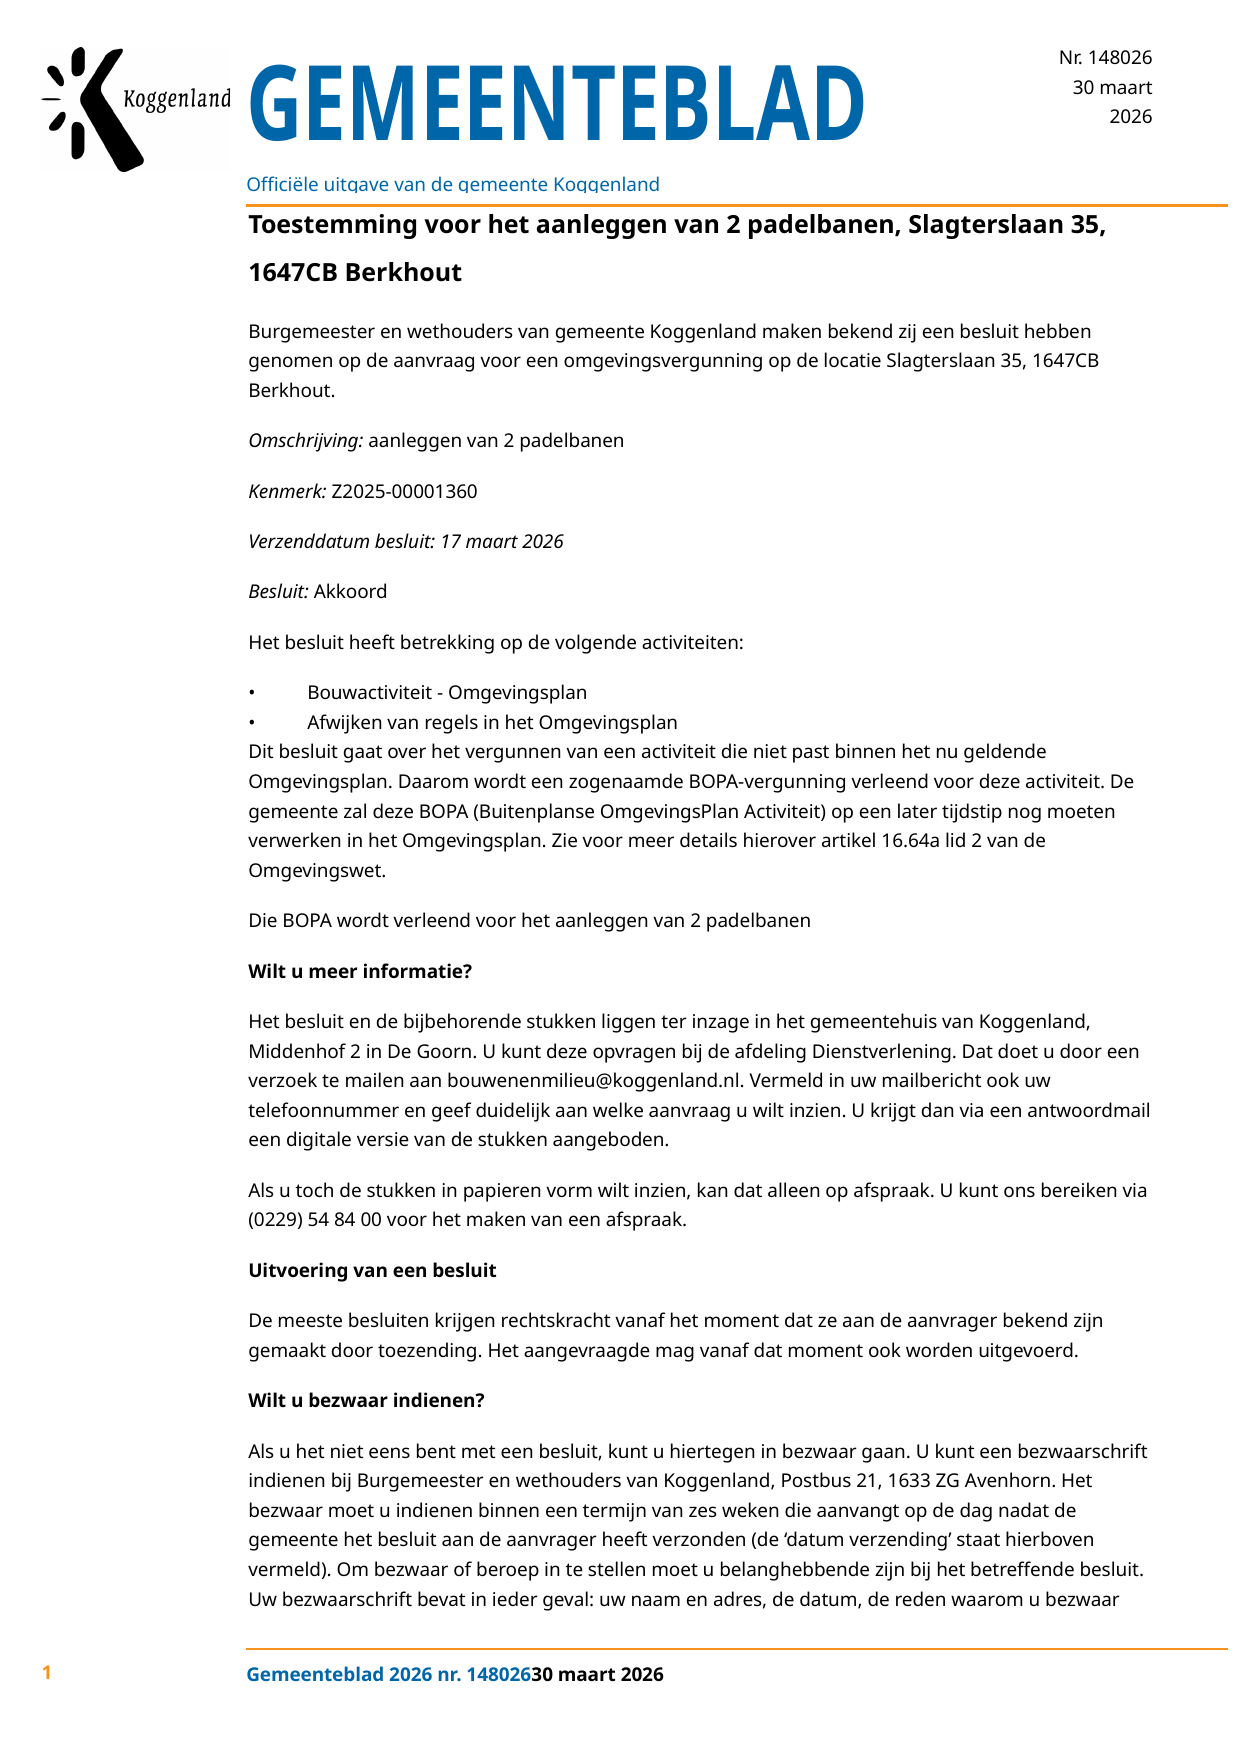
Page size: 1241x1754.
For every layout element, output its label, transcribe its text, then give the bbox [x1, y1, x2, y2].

text Verzenddatum besluit: 17 maart 2026 [248, 528, 1152, 554]
text Kenmerk: Z2025-00001360 [248, 478, 1152, 504]
text Wilt u bezwaar indienen? [248, 1387, 1152, 1413]
picture [41, 47, 231, 172]
text Het besluit heeft betrekking op de volgende activiteiten: [248, 629, 1152, 655]
text Als u het niet eens bent met een besluit, kunt u hiertegen in bezwaar gaan. U kunt een bezwaarschrift indienen bij Burgemeester en wethouders van Koggenland, Postbus 21, 1633 ZG Avenhorn. Het bezwaar moet u indienen binnen een termijn van zes weken die aanvangt op de dag nadat de gemeente het besluit aan de aanvrager heeft verzonden (de ‘datum verzending’ staat hierboven vermeld). Om bezwaar of beroep in te stellen moet u belanghebbende zijn bij het betreffende besluit. Uw bezwaarschrift bevat in ieder geval: uw naam en adres, de datum, de reden waarom u bezwaar [248, 1438, 1152, 1612]
text Uitvoering van een besluit [248, 1257, 1152, 1283]
text Burgemeester en wethouders van gemeente Koggenland maken bekend zij een besluit hebben genomen op de aanvraag voor een omgevingsvergunning op de locatie Slagterslaan 35, 1647CB Berkhout. [248, 318, 1152, 403]
list Bouwactiviteit - Omgevingsplan [248, 679, 1152, 705]
text Wilt u meer informatie? [248, 958, 1152, 984]
text Besluit: Akkoord [248, 579, 1152, 604]
text Als u toch de stukken in papieren vorm wilt inzien, kan dat alleen op afspraak. U kunt ons bereiken via (0229) 54 84 00 voor het maken van een afspraak. [248, 1177, 1152, 1232]
text Die BOPA wordt verleend voor het aanleggen van 2 padelbanen [248, 907, 1152, 933]
text Omschrijving: aanleggen van 2 padelbanen [248, 427, 1152, 453]
text Dit besluit gaat over het vergunnen van een activiteit die niet past binnen het nu geldende Omgevingsplan. Daarom wordt een zogenaamde BOPA-vergunning verleend voor deze activiteit. De gemeente zal deze BOPA (Buitenplanse OmgevingsPlan Activiteit) op een later tijdstip nog moeten verwerken in het Omgevingsplan. Zie voor meer details hierover artikel 16.64a lid 2 van de Omgevingswet. [248, 739, 1152, 883]
text De meeste besluiten krijgen rechtskracht vanaf het moment dat ze aan de aanvrager bekend zijn gemaakt door toezending. Het aangevraagde mag vanaf dat moment ook worden uitgevoerd. [248, 1307, 1152, 1363]
text Het besluit en de bijbehorende stukken liggen ter inzage in het gemeentehuis van Koggenland, Middenhof 2 in De Goorn. U kunt deze opvragen bij de afdeling Dienstverlening. Dat doet u door een verzoek te mailen aan bouwenenmilieu@koggenland.nl. Vermeld in uw mailbericht ook uw telefoonnummer en geef duidelijk aan welke aanvraag u wilt inzien. U krijgt dan via een antwoordmail een digitale versie van de stukken aangeboden. [248, 1008, 1152, 1152]
list Afwijken van regels in het Omgevingsplan [248, 709, 1152, 735]
text Toestemming voor het aanleggen van 2 padelbanen, Slagterslaan 35, 1647CB Berkhout [248, 207, 1152, 288]
